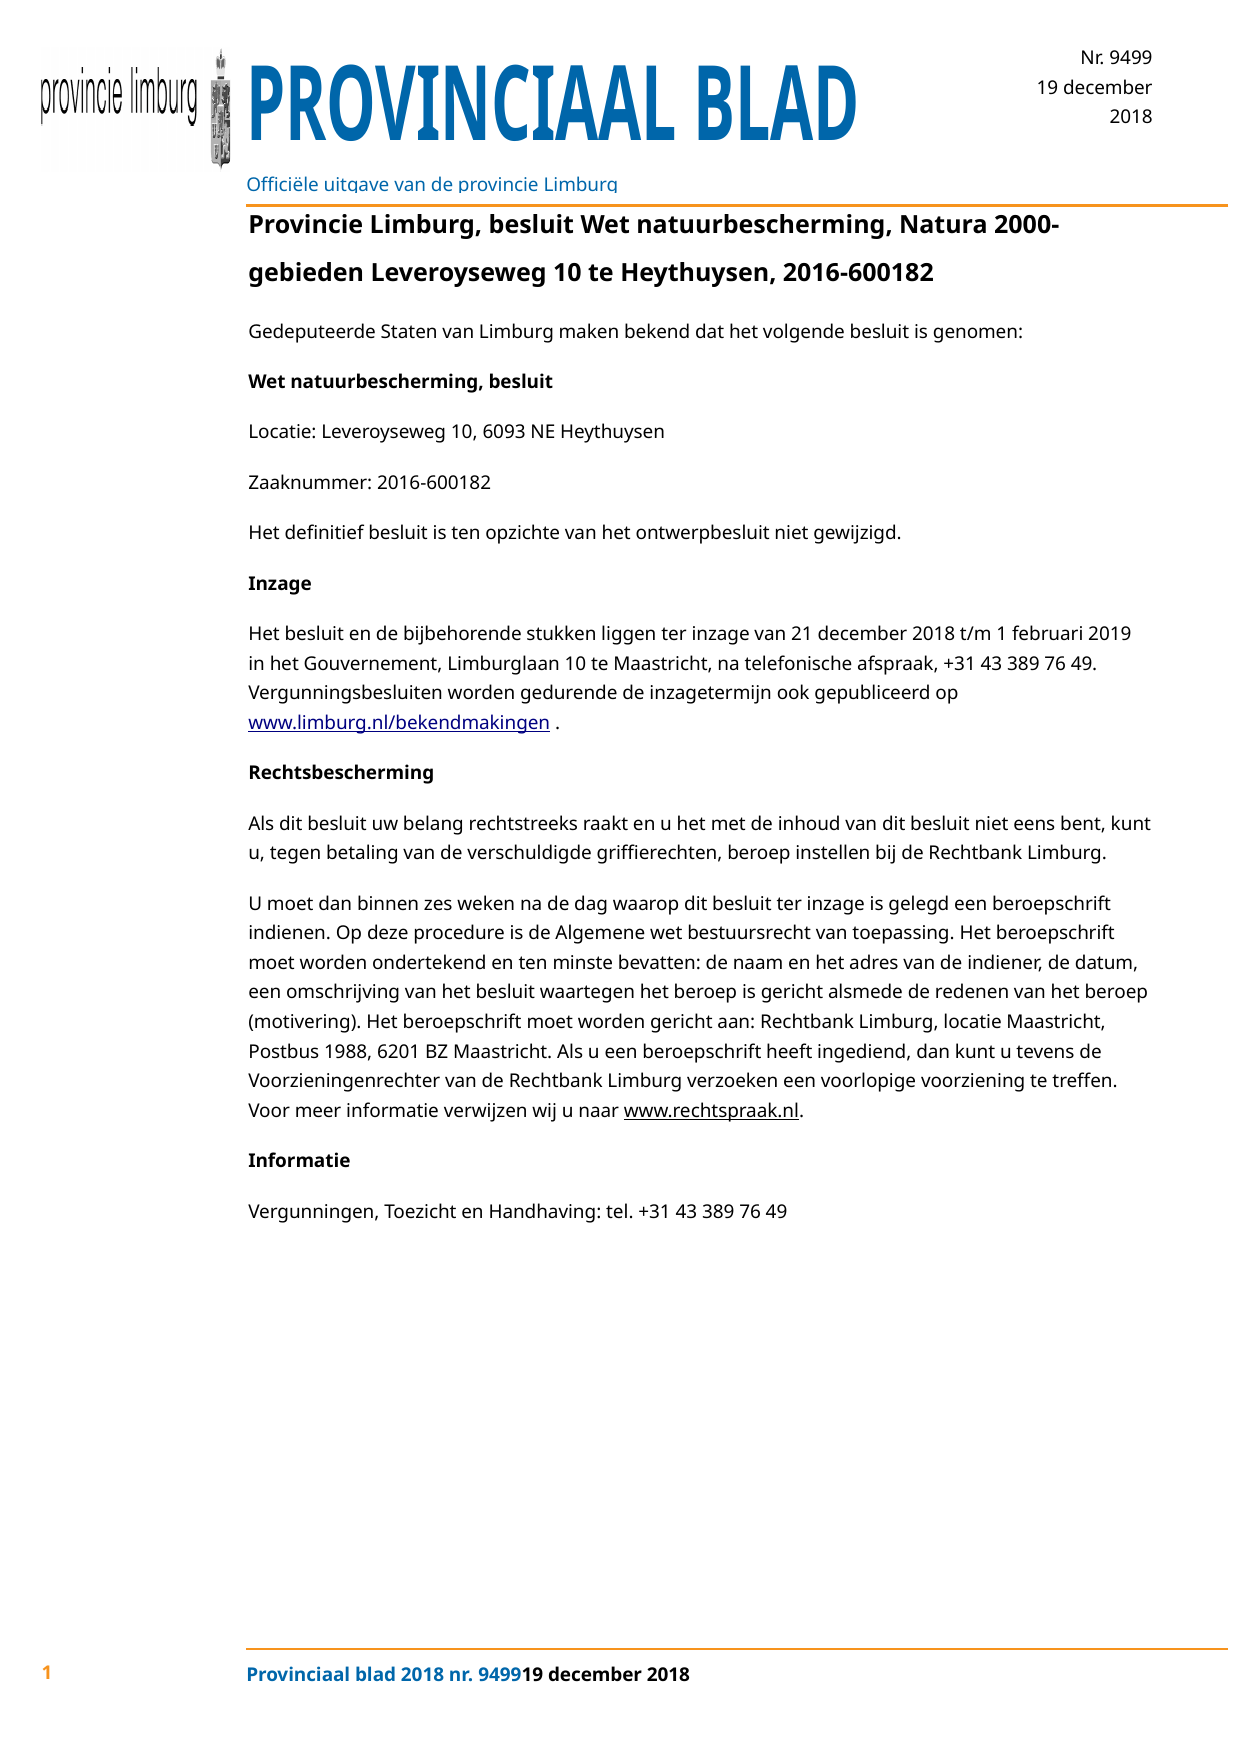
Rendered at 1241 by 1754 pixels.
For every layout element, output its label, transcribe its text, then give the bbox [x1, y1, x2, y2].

text Gedeputeerde Staten van Limburg maken bekend dat het volgende besluit is genomen: [248, 318, 1152, 344]
picture [41, 47, 231, 172]
text Zaaknummer: 2016-600182 [248, 469, 1152, 495]
text Vergunningen, Toezicht en Handhaving: tel. +31 43 389 76 49 [248, 1198, 1152, 1224]
text Als dit besluit uw belang rechtstreeks raakt en u het met de inhoud van dit besluit niet eens bent, kunt u, tegen betaling van de verschuldigde griffierechten, beroep instellen bij de Rechtbank Limburg. [248, 810, 1152, 865]
text Inzage [248, 570, 1152, 596]
text Wet natuurbescherming, besluit [248, 368, 1152, 394]
text Informatie [248, 1147, 1152, 1173]
text Locatie: Leveroyseweg 10, 6093 NE Heythuysen [248, 419, 1152, 444]
text Het definitief besluit is ten opzichte van het ontwerpbesluit niet gewijzigd. [248, 519, 1152, 545]
text Het besluit en de bijbehorende stukken liggen ter inzage van 21 december 2018 t/m 1 februari 2019 in het Gouvernement, Limburglaan 10 te Maastricht, na telefonische afspraak, +31 43 389 76 49. Vergunningsbesluiten worden gedurende de inzagetermijn ook gepubliceerd op www.limburg.nl/bekendmakingen . [248, 620, 1152, 735]
text Rechtsbescherming [248, 759, 1152, 785]
text Provincie Limburg, besluit Wet natuurbescherming, Natura 2000-gebieden Leveroyseweg 10 te Heythuysen, 2016-600182 [248, 207, 1152, 288]
text U moet dan binnen zes weken na de dag waarop dit besluit ter inzage is gelegd een beroepschrift indienen. Op deze procedure is de Algemene wet bestuursrecht van toepassing. Het beroepschrift moet worden ondertekend en ten minste bevatten: de naam en het adres van de indiener, de datum, een omschrijving van het besluit waartegen het beroep is gericht alsmede de redenen van het beroep (motivering). Het beroepschrift moet worden gericht aan: Rechtbank Limburg, locatie Maastricht, Postbus 1988, 6201 BZ Maastricht. Als u een beroepschrift heeft ingediend, dan kunt u tevens de Voorzieningenrechter van de Rechtbank Limburg verzoeken een voorlopige voorziening te treffen. Voor meer informatie verwijzen wij u naar www.rechtspraak.nl. [248, 890, 1152, 1123]
